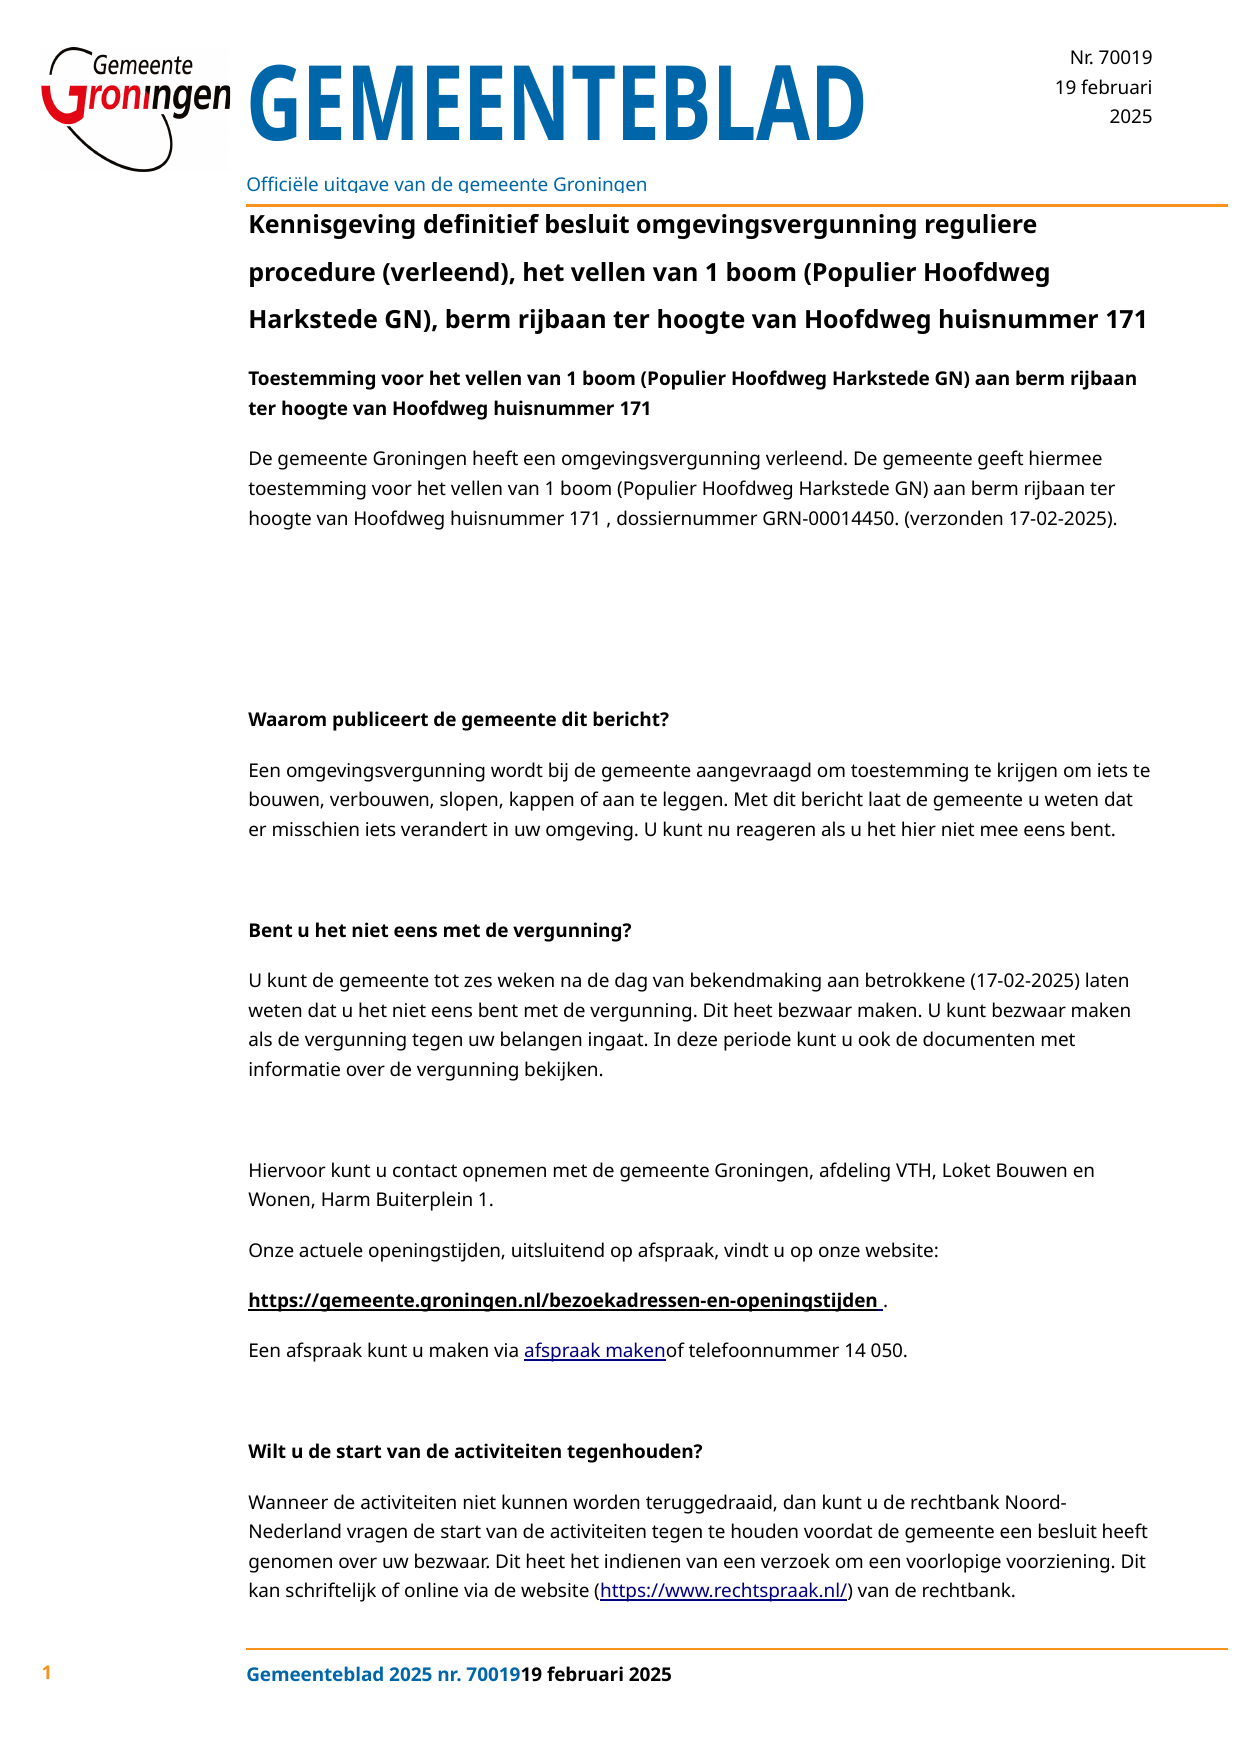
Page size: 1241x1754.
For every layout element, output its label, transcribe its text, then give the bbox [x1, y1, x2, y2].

text Een omgevingsvergunning wordt bij de gemeente aangevraagd om toestemming te krijgen om iets te bouwen, verbouwen, slopen, kappen of aan te leggen. Met dit bericht laat de gemeente u weten dat er misschien iets verandert in uw omgeving. U kunt nu reageren als u het hier niet mee eens bent. [248, 757, 1152, 842]
text Waarom publiceert de gemeente dit bericht? [248, 706, 1152, 732]
text U kunt de gemeente tot zes weken na de dag van bekendmaking aan betrokkene (17-02-2025) laten weten dat u het niet eens bent met de vergunning. Dit heet bezwaar maken. U kunt bezwaar maken als de vergunning tegen uw belangen ingaat. In deze periode kunt u ook de documenten met informatie over de vergunning bekijken. [248, 967, 1152, 1082]
text Wilt u de start van de activiteiten tegenhouden? [248, 1438, 1152, 1464]
text Bent u het niet eens met de vergunning? [248, 917, 1152, 942]
text Toestemming voor het vellen van 1 boom (Populier Hoofdweg Harkstede GN) aan berm rijbaan ter hoogte van Hoofdweg huisnummer 171 [248, 366, 1152, 421]
text Kennisgeving definitief besluit omgevingsvergunning reguliere procedure (verleend), het vellen van 1 boom (Populier Hoofdweg Harkstede GN), berm rijbaan ter hoogte van Hoofdweg huisnummer 171 [248, 207, 1152, 336]
text https://gemeente.groningen.nl/bezoekadressen-en-openingstijden . [248, 1287, 1152, 1313]
text Hiervoor kunt u contact opnemen met de gemeente Groningen, afdeling VTH, Loket Bouwen en Wonen, Harm Buiterplein 1. [248, 1157, 1152, 1212]
text Wanneer de activiteiten niet kunnen worden teruggedraaid, dan kunt u de rechtbank Noord-Nederland vragen de start van de activiteiten tegen te houden voordat de gemeente een besluit heeft genomen over uw bezwaar. Dit heet het indienen van een verzoek om een voorlopige voorziening. Dit kan schriftelijk of online via de website (https://www.rechtspraak.nl/) van de rechtbank. [248, 1489, 1152, 1603]
text De gemeente Groningen heeft een omgevingsvergunning verleend. De gemeente geeft hiermee toestemming voor het vellen van 1 boom (Populier Hoofdweg Harkstede GN) aan berm rijbaan ter hoogte van Hoofdweg huisnummer 171 , dossiernummer GRN-00014450. (verzonden 17-02-2025). [248, 446, 1152, 530]
text Onze actuele openingstijden, uitsluitend op afspraak, vindt u op onze website: [248, 1237, 1152, 1262]
text Een afspraak kunt u maken via afspraak makenof telefoonnummer 14 050. [248, 1338, 1152, 1363]
picture [41, 47, 231, 172]
